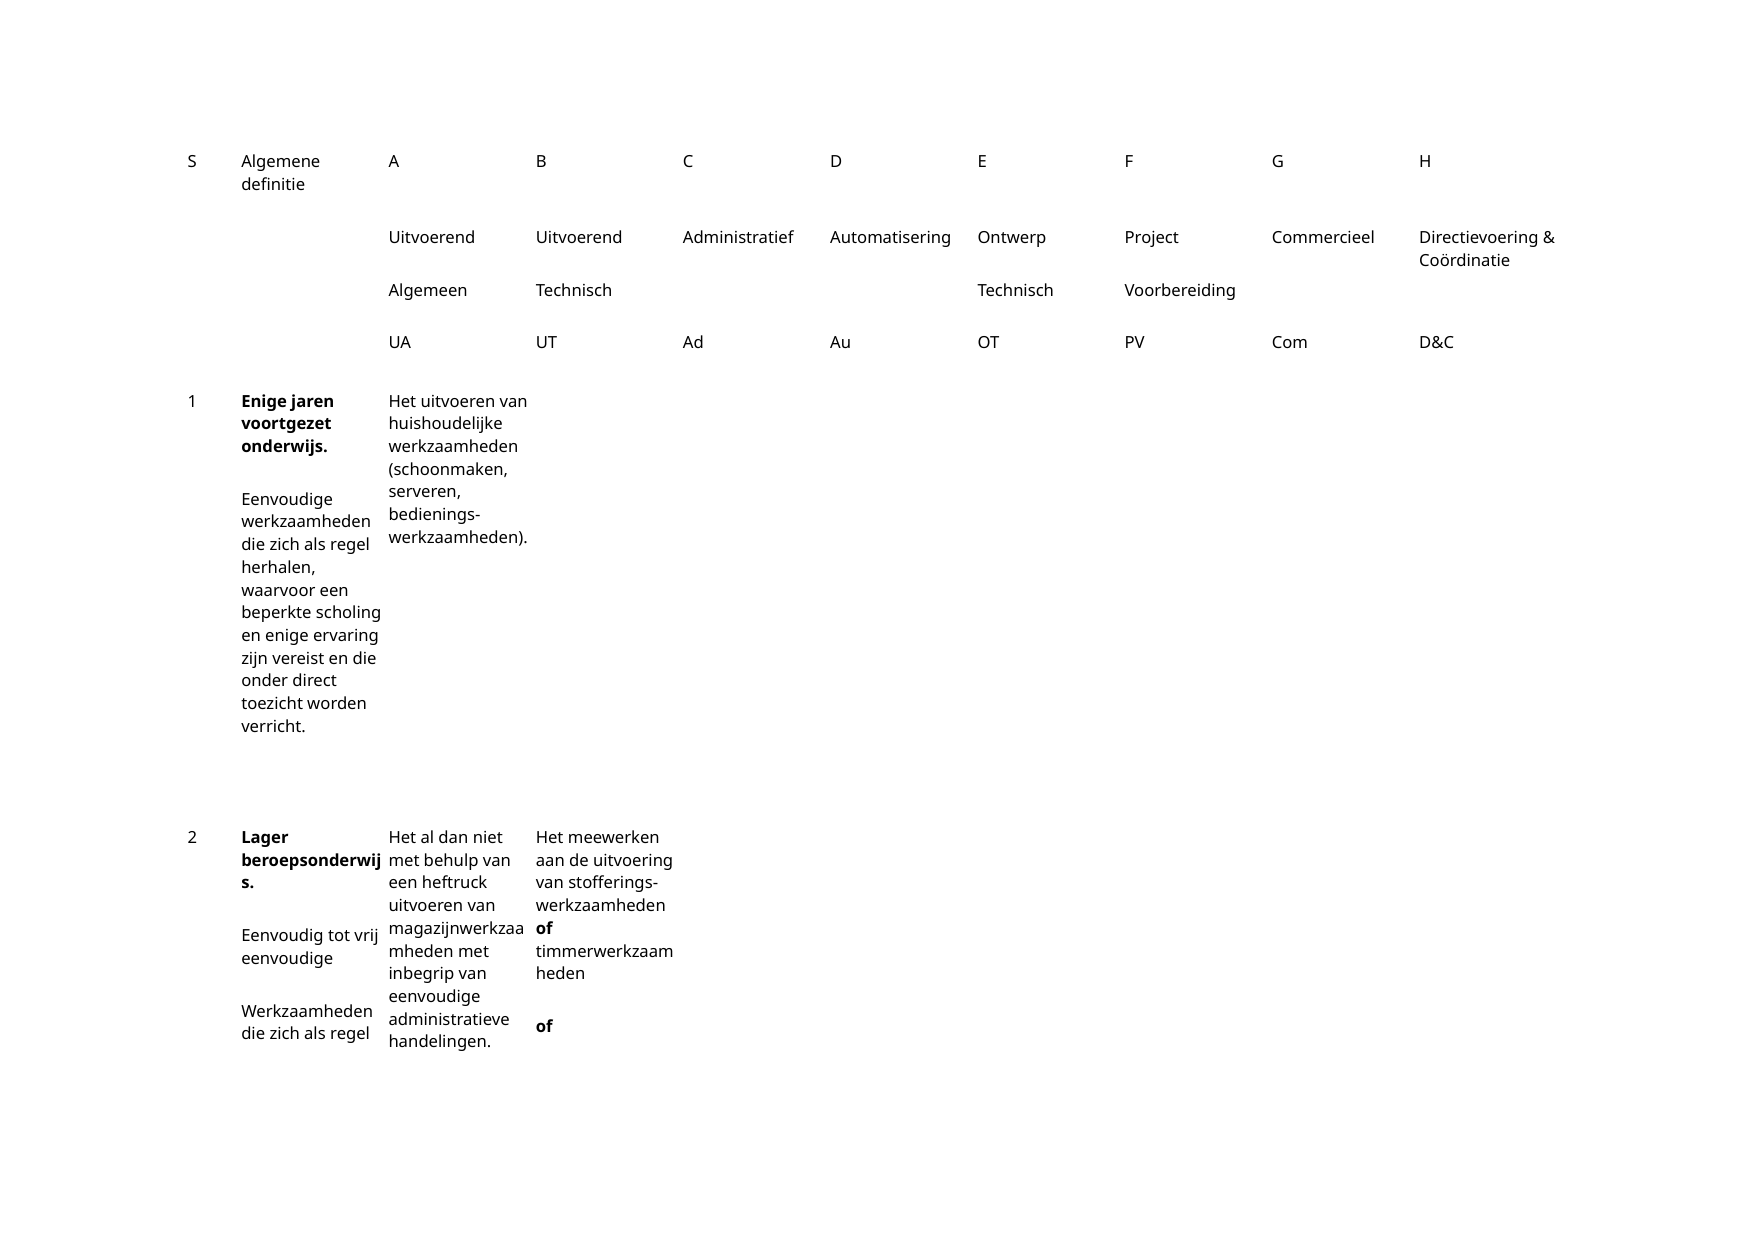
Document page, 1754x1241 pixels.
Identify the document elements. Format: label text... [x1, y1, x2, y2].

table_cell Uitvoerend Technisch [536, 225, 683, 331]
table_header Algemene definitie [241, 150, 388, 225]
table_cell [188, 331, 241, 389]
table_cell [977, 767, 1124, 826]
table_cell [1419, 389, 1566, 767]
table_cell UA [388, 331, 536, 389]
table_cell Commercieel [1272, 225, 1419, 331]
table_cell Het uitvoeren van huishoudelijke werkzaamheden (schoonmaken, serveren, bedienings-werkzaamheden). [388, 389, 536, 767]
table_cell Project Voorbereiding [1124, 225, 1272, 331]
table_header B [536, 150, 683, 225]
table_header A [388, 150, 536, 225]
table_cell [241, 225, 388, 331]
table_cell Automatisering [830, 225, 977, 331]
table_cell [536, 767, 683, 826]
table_cell [241, 331, 388, 389]
table_cell [1419, 826, 1566, 1083]
table_cell [188, 225, 241, 331]
table_header G [1272, 150, 1419, 225]
table_cell PV [1124, 331, 1272, 389]
table_cell [977, 826, 1124, 1083]
table_cell Het meewerken aan de uitvoering van stofferings-werkzaamheden of timmerwerkzaamheden of [536, 826, 683, 1083]
table_header E [977, 150, 1124, 225]
table_header D [830, 150, 977, 225]
table_cell Administratief [683, 225, 830, 331]
table_header F [1124, 150, 1272, 225]
table_cell [536, 389, 683, 767]
table_cell D&C [1419, 331, 1566, 389]
table_cell UT [536, 331, 683, 389]
table_cell Enige jaren voortgezet onderwijs. Eenvoudige werkzaamheden die zich als regel herhalen, waarvoor een beperkte scholing en enige ervaring zijn vereist en die onder direct toezicht worden verricht. [241, 389, 388, 767]
table_cell [1419, 767, 1566, 826]
table_cell [683, 767, 830, 826]
table_cell Ontwerp Technisch [977, 225, 1124, 331]
table_cell [188, 767, 241, 826]
table_header C [683, 150, 830, 225]
table_cell OT [977, 331, 1124, 389]
table_cell Directievoering & Coördinatie [1419, 225, 1566, 331]
table_cell [1272, 389, 1419, 767]
table_cell Ad [683, 331, 830, 389]
table_cell [1124, 389, 1272, 767]
table_cell [683, 826, 830, 1083]
table_cell Het al dan niet met behulp van een heftruck uitvoeren van magazijnwerkzaamheden met inbegrip van eenvoudige administratieve handelingen. [388, 826, 536, 1083]
table_cell [977, 389, 1124, 767]
table_cell [830, 826, 977, 1083]
table_cell [1124, 767, 1272, 826]
table_cell [683, 389, 830, 767]
table_header S [188, 150, 241, 225]
table_cell Lager beroepsonderwijs. Eenvoudig tot vrij eenvoudige Werkzaamheden die zich als regel [241, 826, 388, 1083]
table_cell [1272, 767, 1419, 826]
table_header H [1419, 150, 1566, 225]
table_cell [1272, 826, 1419, 1083]
table_cell [830, 767, 977, 826]
table_cell Com [1272, 331, 1419, 389]
table_cell [830, 389, 977, 767]
table_cell 1 [188, 389, 241, 767]
table_cell 2 [188, 826, 241, 1083]
table_cell [241, 767, 388, 826]
table_cell Au [830, 331, 977, 389]
table_cell [388, 767, 536, 826]
table_cell [1124, 826, 1272, 1083]
table_cell Uitvoerend Algemeen [388, 225, 536, 331]
